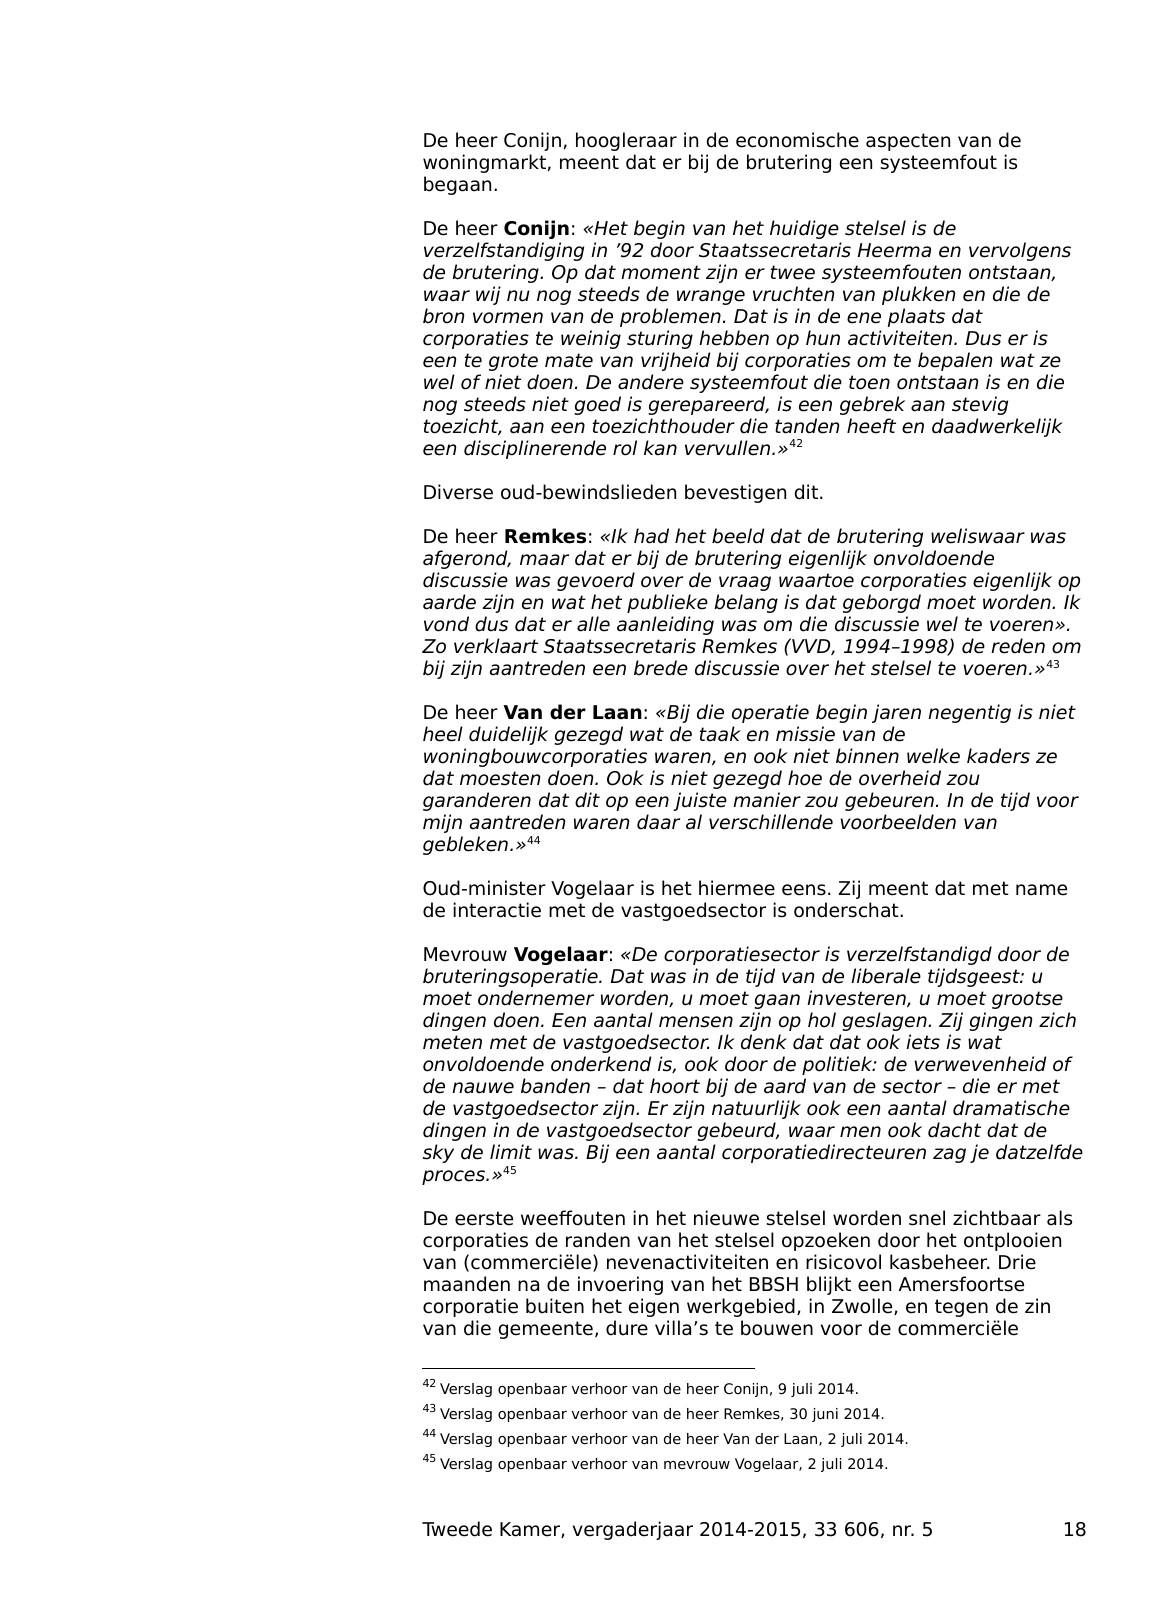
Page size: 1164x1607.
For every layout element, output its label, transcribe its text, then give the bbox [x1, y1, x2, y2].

text De heer Remkes: «Ik had het beeld dat de brutering weliswaar was afgerond, maar dat er bij de brutering eigenlijk onvoldoende discussie was gevoerd over de vraag waartoe corporaties eigenlijk op aarde zijn en wat het publieke belang is dat geborgd moet worden. Ik vond dus dat er alle aanleiding was om die discussie wel te voeren». Zo verklaart Staatssecretaris Remkes (VVD, 1994–1998) de reden om bij zijn aantreden een brede discussie over het stelsel te voeren.» [422, 526, 1087, 680]
text De heer Van der Laan: «Bij die operatie begin jaren negentig is niet heel duidelijk gezegd wat de taak en missie van de woningbouwcorporaties waren, en ook niet binnen welke kaders ze dat moesten doen. Ook is niet gezegd hoe de overheid zou garanderen dat dit op een juiste manier zou gebeuren. In de tijd voor mijn aantreden waren daar al verschillende voorbeelden van gebleken.» [422, 702, 1087, 856]
text De heer Conijn: «Het begin van het huidige stelsel is de verzelfstandiging in ’92 door Staatssecretaris Heerma en vervolgens de brutering. Op dat moment zijn er twee systeemfouten ontstaan, waar wij nu nog steeds de wrange vruchten van plukken en die de bron vormen van de problemen. Dat is in de ene plaats dat corporaties te weinig sturing hebben op hun activiteiten. Dus er is een te grote mate van vrijheid bij corporaties om te bepalen wat ze wel of niet doen. De andere systeemfout die toen ontstaan is en die nog steeds niet goed is gerepareerd, is een gebrek aan stevig toezicht, aan een toezichthouder die tanden heeft en daadwerkelijk een disciplinerende rol kan vervullen.» [422, 218, 1087, 460]
text Mevrouw Vogelaar: «De corporatiesector is verzelfstandigd door de bruteringsoperatie. Dat was in de tijd van de liberale tijdsgeest: u moet ondernemer worden, u moet gaan investeren, u moet grootse dingen doen. Een aantal mensen zijn op hol geslagen. Zij gingen zich meten met de vastgoedsector. Ik denk dat dat ook iets is wat onvoldoende onderkend is, ook door de politiek: de verwevenheid of de nauwe banden – dat hoort bij de aard van de sector – die er met de vastgoedsector zijn. Er zijn natuurlijk ook een aantal dramatische dingen in de vastgoedsector gebeurd, waar men ook dacht dat de sky de limit was. Bij een aantal corporatiedirecteuren zag je datzelfde proces.» [422, 944, 1087, 1186]
text De eerste weeffouten in het nieuwe stelsel worden snel zichtbaar als corporaties de randen van het stelsel opzoeken door het ontplooien van (commerciële) nevenactiviteiten en risicovol kasbeheer. Drie maanden na de invoering van het BBSH blijkt een Amersfoortse corporatie buiten het eigen werkgebied, in Zwolle, en tegen de zin van die gemeente, dure villa’s te bouwen voor de commerciële [422, 1208, 1087, 1340]
text Verslag openbaar verhoor van de heer Van der Laan, 2 juli 2014. [422, 1427, 1087, 1449]
text Verslag openbaar verhoor van mevrouw Vogelaar, 2 juli 2014. [422, 1452, 1087, 1474]
text De heer Conijn, hoogleraar in de economische aspecten van de woningmarkt, meent dat er bij de brutering een systeemfout is begaan. [422, 130, 1087, 196]
text Oud-minister Vogelaar is het hiermee eens. Zij meent dat met name de interactie met de vastgoedsector is onderschat. [422, 878, 1087, 922]
text Verslag openbaar verhoor van de heer Conijn, 9 juli 2014. [422, 1377, 1087, 1399]
text Diverse oud-bewindslieden bevestigen dit. [422, 482, 1087, 504]
text Verslag openbaar verhoor van de heer Remkes, 30 juni 2014. [422, 1402, 1087, 1424]
